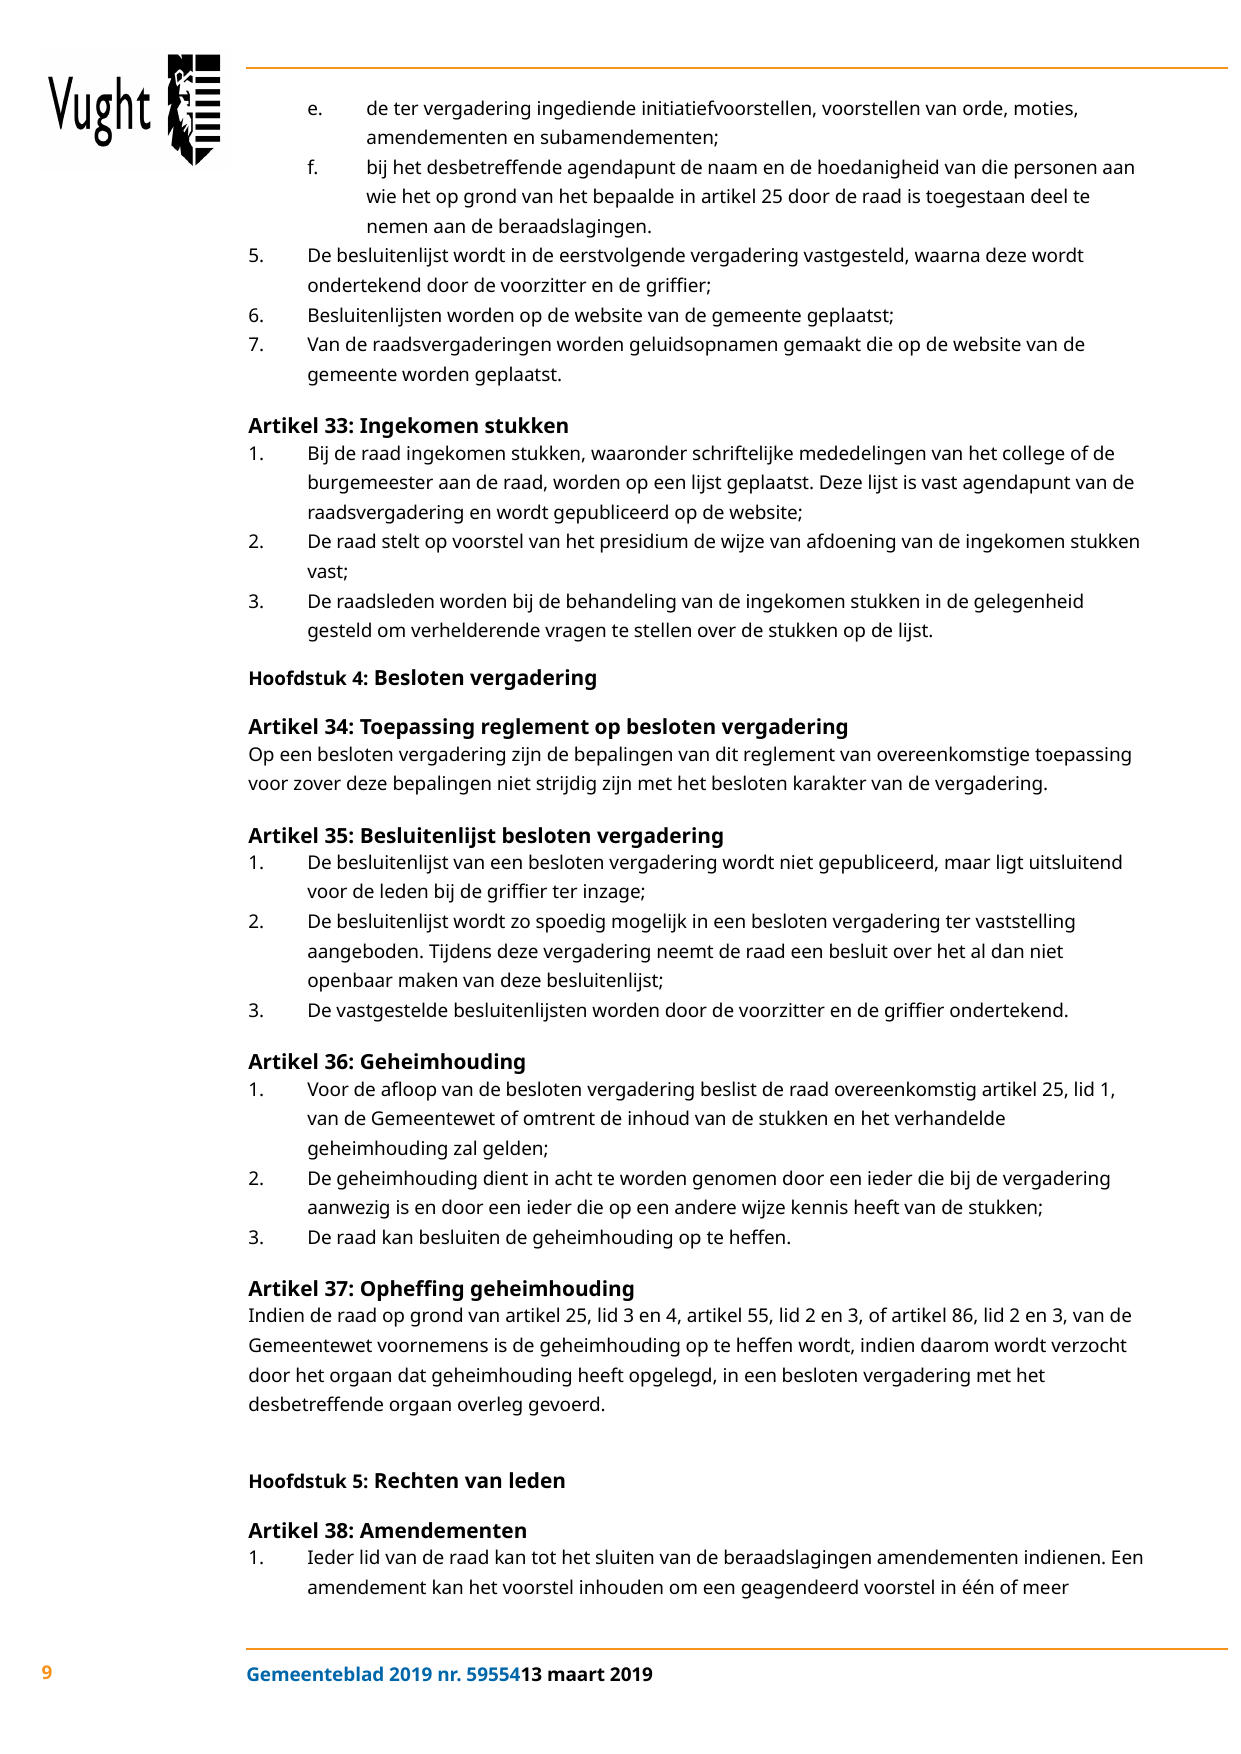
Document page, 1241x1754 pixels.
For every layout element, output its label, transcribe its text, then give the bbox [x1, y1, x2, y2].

list Besluitenlijsten worden op de website van de gemeente geplaatst; [248, 302, 1152, 328]
text Op een besloten vergadering zijn de bepalingen van dit reglement van overeenkomstige toepassing voor zover deze bepalingen niet strijdig zijn met het besloten karakter van de vergadering. [248, 741, 1152, 796]
text Hoofdstuk 5: Rechten van leden [248, 1467, 1152, 1495]
text Artikel 37: Opheffing geheimhouding [248, 1274, 1152, 1303]
list Van de raadsvergaderingen worden geluidsopnamen gemaakt die op de website van de gemeente worden geplaatst. [248, 331, 1152, 387]
text Indien de raad op grond van artikel 25, lid 3 en 4, artikel 55, lid 2 en 3, of artikel 86, lid 2 en 3, van de Gemeentewet voornemens is de geheimhouding op te heffen wordt, indien daarom wordt verzocht door het orgaan dat geheimhouding heeft opgelegd, in een besloten vergadering met het desbetreffende orgaan overleg gevoerd. [248, 1303, 1152, 1417]
list Voor de afloop van de besloten vergadering beslist de raad overeenkomstig artikel 25, lid 1, van de Gemeentewet of omtrent de inhoud van de stukken en het verhandelde geheimhouding zal gelden; [248, 1076, 1152, 1161]
list De besluitenlijst wordt zo spoedig mogelijk in een besloten vergadering ter vaststelling aangeboden. Tijdens deze vergadering neemt de raad een besluit over het al dan niet openbaar maken van deze besluitenlijst; [248, 908, 1152, 993]
list De raadsleden worden bij de behandeling van de ingekomen stukken in de gelegenheid gesteld om verhelderende vragen te stellen over de stukken op de lijst. [248, 588, 1152, 643]
text Hoofdstuk 4: Besloten vergadering [248, 663, 1152, 691]
text Artikel 33: Ingekomen stukken [248, 411, 1152, 440]
text Artikel 36: Geheimhouding [248, 1047, 1152, 1076]
text Artikel 34: Toepassing reglement op besloten vergadering [248, 712, 1152, 741]
list De raad kan besluiten de geheimhouding op te heffen. [248, 1224, 1152, 1249]
list bij het desbetreffende agendapunt de naam en de hoedanigheid van die personen aan wie het op grond van het bepaalde in artikel 25 door de raad is toegestaan deel te nemen aan de beraadslagingen. [307, 154, 1152, 239]
list De besluitenlijst wordt in de eerstvolgende vergadering vastgesteld, waarna deze wordt ondertekend door de voorzitter en de griffier; [248, 243, 1152, 298]
list Ieder lid van de raad kan tot het sluiten van de beraadslagingen amendementen indienen. Een amendement kan het voorstel inhouden om een geagendeerd voorstel in één of meer [248, 1544, 1152, 1600]
list Bij de raad ingekomen stukken, waaronder schriftelijke mededelingen van het college of de burgemeester aan de raad, worden op een lijst geplaatst. Deze lijst is vast agendapunt van de raadsvergadering en wordt gepubliceerd op de website; [248, 440, 1152, 525]
text Artikel 35: Besluitenlijst besloten vergadering [248, 821, 1152, 849]
text Artikel 38: Amendementen [248, 1516, 1152, 1544]
list De geheimhouding dient in acht te worden genomen door een ieder die bij de vergadering aanwezig is en door een ieder die op een andere wijze kennis heeft van de stukken; [248, 1165, 1152, 1220]
list De besluitenlijst van een besloten vergadering wordt niet gepubliceerd, maar ligt uitsluitend voor de leden bij de griffier ter inzage; [248, 849, 1152, 904]
list de ter vergadering ingediende initiatiefvoorstellen, voorstellen van orde, moties, amendementen en subamendementen; [307, 95, 1152, 150]
list De raad stelt op voorstel van het presidium de wijze van afdoening van de ingekomen stukken vast; [248, 529, 1152, 584]
list De vastgestelde besluitenlijsten worden door de voorzitter en de griffier ondertekend. [248, 997, 1152, 1023]
picture [41, 47, 231, 172]
